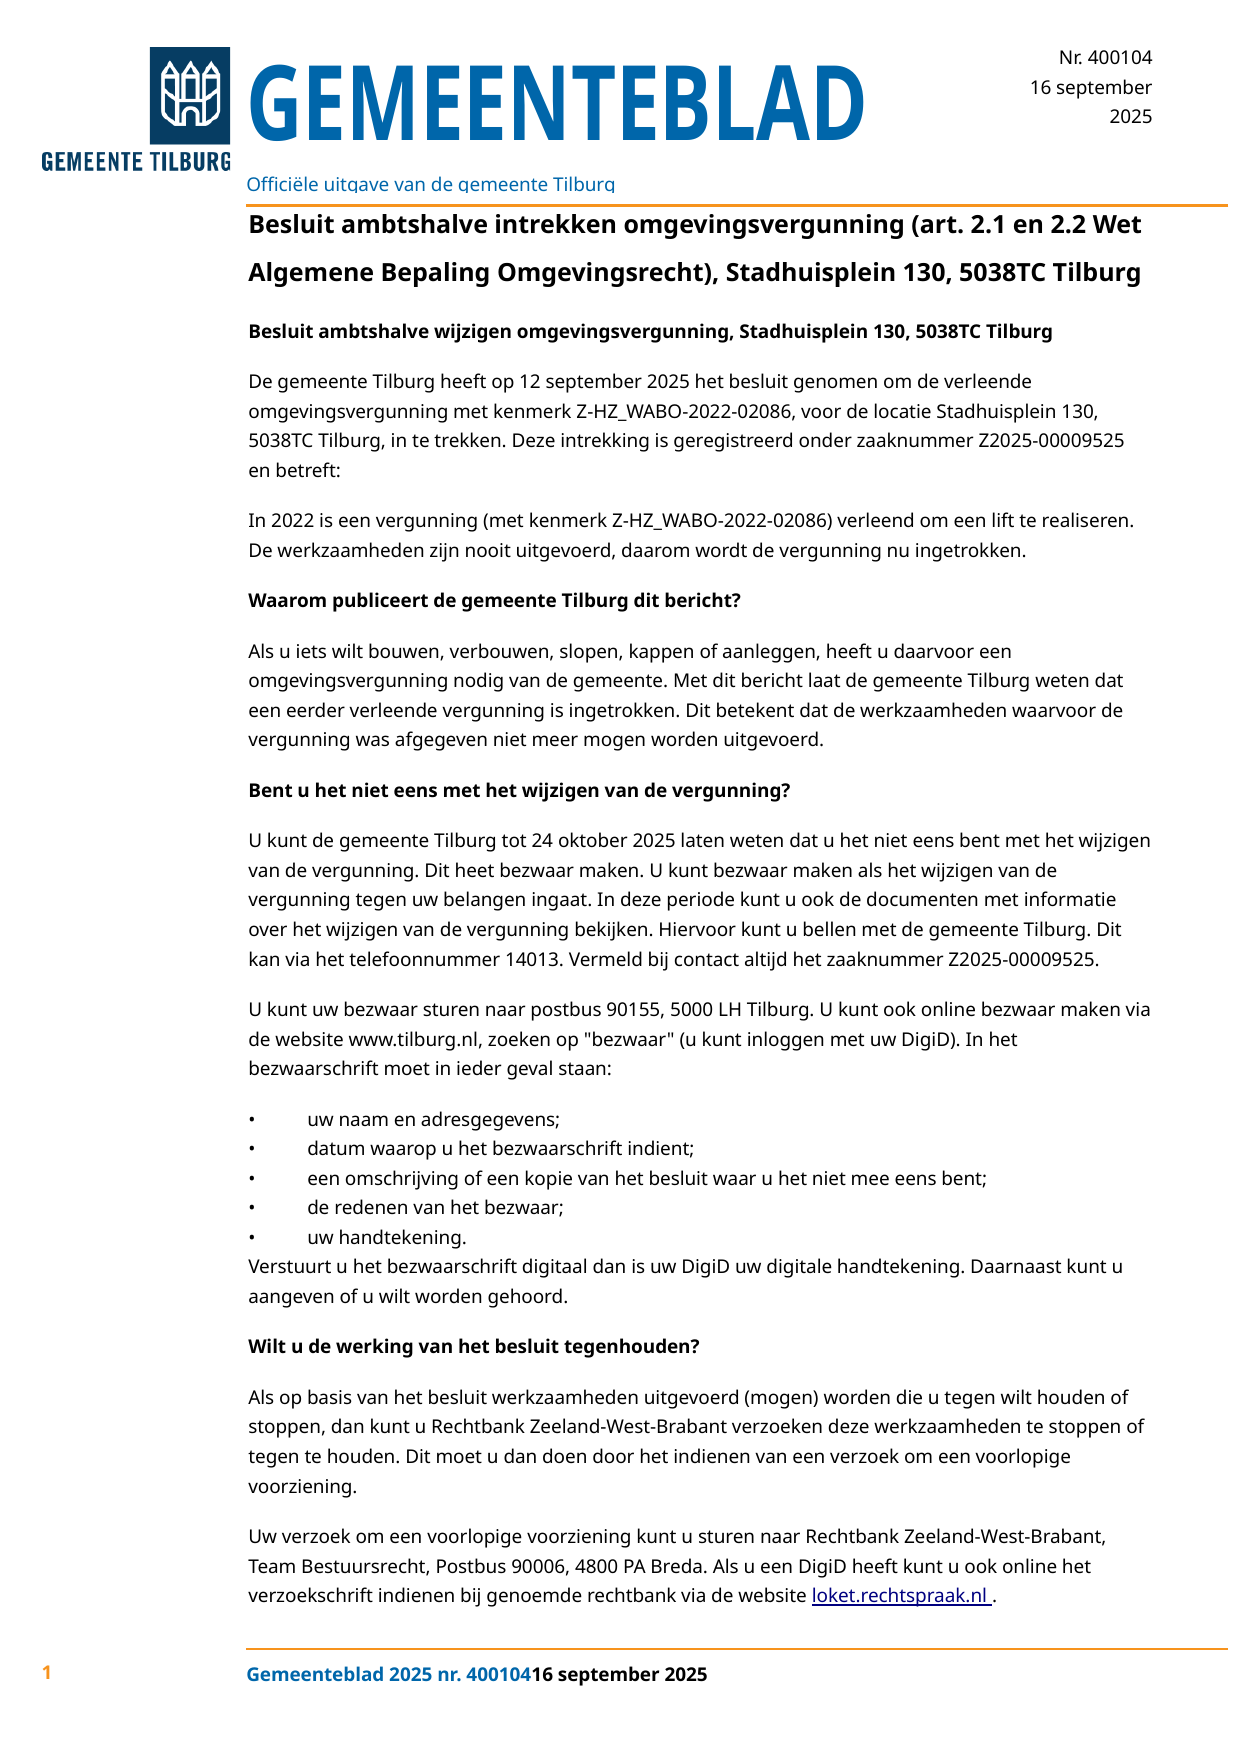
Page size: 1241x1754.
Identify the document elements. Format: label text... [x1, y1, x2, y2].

text Wilt u de werking van het besluit tegenhouden? [248, 1334, 1152, 1359]
list uw naam en adresgegevens; [248, 1106, 1152, 1132]
list datum waarop u het bezwaarschrift indient; [248, 1135, 1152, 1161]
list de redenen van het bezwaar; [248, 1194, 1152, 1220]
text Besluit ambtshalve intrekken omgevingsvergunning (art. 2.1 en 2.2 Wet Algemene Bepaling Omgevingsrecht), Stadhuisplein 130, 5038TC Tilburg [248, 207, 1152, 288]
list uw handtekening. [248, 1224, 1152, 1250]
text Waarom publiceert de gemeente Tilburg dit bericht? [248, 587, 1152, 613]
picture [41, 47, 231, 172]
text U kunt uw bezwaar sturen naar postbus 90155, 5000 LH Tilburg. U kunt ook online bezwaar maken via de website www.tilburg.nl, zoeken op "bezwaar" (u kunt inloggen met uw DigiD). In het bezwaarschrift moet in ieder geval staan: [248, 996, 1152, 1081]
text Besluit ambtshalve wijzigen omgevingsvergunning, Stadhuisplein 130, 5038TC Tilburg [248, 318, 1152, 344]
text Als op basis van het besluit werkzaamheden uitgevoerd (mogen) worden die u tegen wilt houden of stoppen, dan kunt u Rechtbank Zeeland-West-Brabant verzoeken deze werkzaamheden te stoppen of tegen te houden. Dit moet u dan doen door het indienen van een verzoek om een voorlopige voorziening. [248, 1384, 1152, 1499]
text U kunt de gemeente Tilburg tot 24 oktober 2025 laten weten dat u het niet eens bent met het wijzigen van de vergunning. Dit heet bezwaar maken. U kunt bezwaar maken als het wijzigen van de vergunning tegen uw belangen ingaat. In deze periode kunt u ook de documenten met informatie over het wijzigen van de vergunning bekijken. Hiervoor kunt u bellen met de gemeente Tilburg. Dit kan via het telefoonnummer 14013. Vermeld bij contact altijd het zaaknummer Z2025-00009525. [248, 827, 1152, 972]
text De gemeente Tilburg heeft op 12 september 2025 het besluit genomen om de verleende omgevingsvergunning met kenmerk Z-HZ_WABO-2022-02086, voor de locatie Stadhuisplein 130, 5038TC Tilburg, in te trekken. Deze intrekking is geregistreerd onder zaaknummer Z2025-00009525 en betreft: [248, 368, 1152, 483]
text Verstuurt u het bezwaarschrift digitaal dan is uw DigiD uw digitale handtekening. Daarnaast kunt u aangeven of u wilt worden gehoord. [248, 1254, 1152, 1309]
list een omschrijving of een kopie van het besluit waar u het niet mee eens bent; [248, 1165, 1152, 1191]
text Uw verzoek om een voorlopige voorziening kunt u sturen naar Rechtbank Zeeland-West-Brabant, Team Bestuursrecht, Postbus 90006, 4800 PA Breda. Als u een DigiD heeft kunt u ook online het verzoekschrift indienen bij genoemde rechtbank via de website loket.rechtspraak.nl . [248, 1523, 1152, 1608]
text Als u iets wilt bouwen, verbouwen, slopen, kappen of aanleggen, heeft u daarvoor een omgevingsvergunning nodig van de gemeente. Met dit bericht laat de gemeente Tilburg weten dat een eerder verleende vergunning is ingetrokken. Dit betekent dat de werkzaamheden waarvoor de vergunning was afgegeven niet meer mogen worden uitgevoerd. [248, 638, 1152, 752]
text Bent u het niet eens met het wijzigen van de vergunning? [248, 777, 1152, 803]
text In 2022 is een vergunning (met kenmerk Z-HZ_WABO-2022-02086) verleend om een lift te realiseren. De werkzaamheden zijn nooit uitgevoerd, daarom wordt de vergunning nu ingetrokken. [248, 507, 1152, 563]
